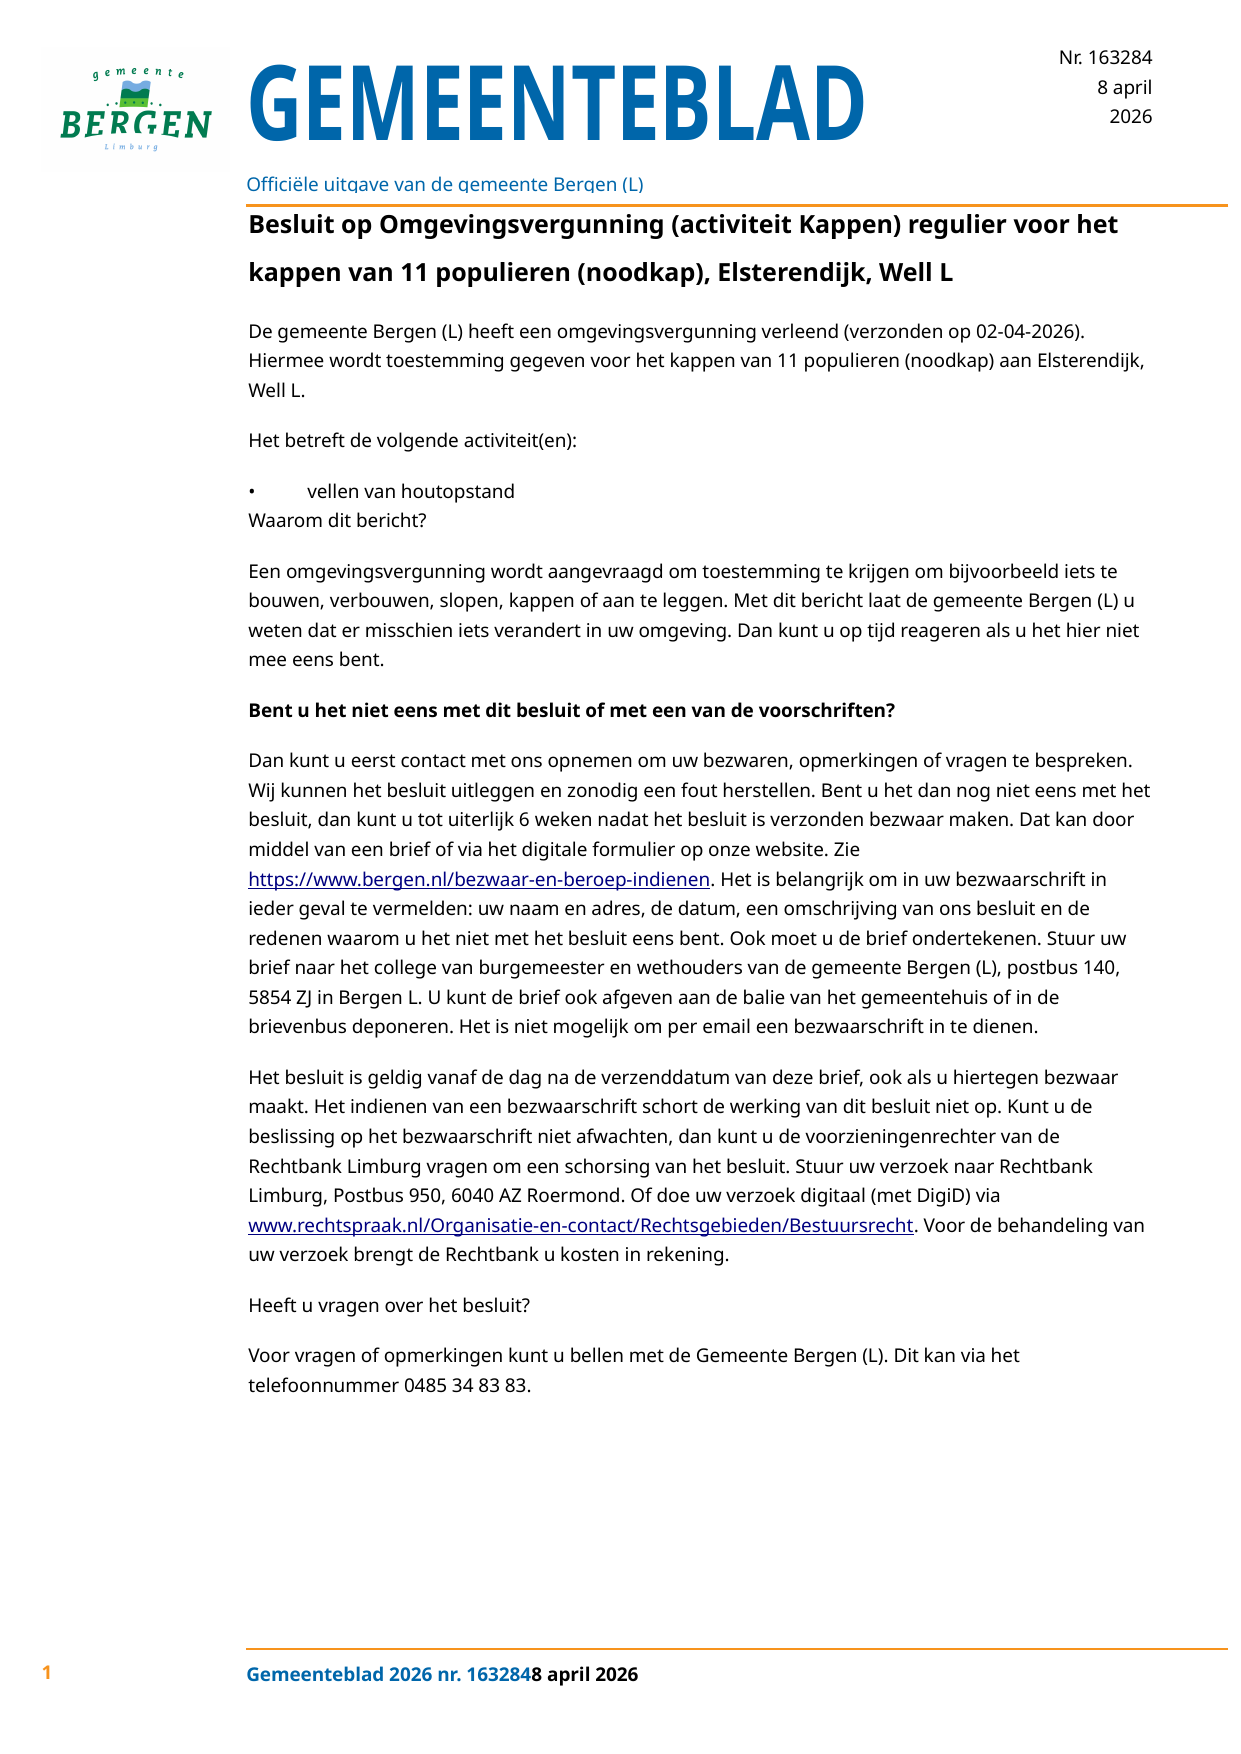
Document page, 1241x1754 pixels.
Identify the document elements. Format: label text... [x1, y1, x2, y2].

text Voor vragen of opmerkingen kunt u bellen met de Gemeente Bergen (L). Dit kan via het telefoonnummer 0485 34 83 83. [248, 1342, 1152, 1398]
picture [41, 47, 231, 172]
text Een omgevingsvergunning wordt aangevraagd om toestemming te krijgen om bijvoorbeeld iets te bouwen, verbouwen, slopen, kappen of aan te leggen. Met dit bericht laat de gemeente Bergen (L) u weten dat er misschien iets verandert in uw omgeving. Dan kunt u op tijd reageren als u het hier niet mee eens bent. [248, 558, 1152, 672]
text Het betreft de volgende activiteit(en): [248, 427, 1152, 453]
text Bent u het niet eens met dit besluit of met een van de voorschriften? [248, 697, 1152, 723]
text Heeft u vragen over het besluit? [248, 1292, 1152, 1318]
text Waarom dit bericht? [248, 507, 1152, 533]
list vellen van houtopstand [248, 478, 1152, 504]
text Dan kunt u eerst contact met ons opnemen om uw bezwaren, opmerkingen of vragen te bespreken. Wij kunnen het besluit uitleggen en zonodig een fout herstellen. Bent u het dan nog niet eens met het besluit, dan kunt u tot uiterlijk 6 weken nadat het besluit is verzonden bezwaar maken. Dat kan door middel van een brief of via het digitale formulier op onze website. Zie https://www.bergen.nl/bezwaar-en-beroep-indienen. Het is belangrijk om in uw bezwaarschrift in ieder geval te vermelden: uw naam en adres, de datum, een omschrijving van ons besluit en de redenen waarom u het niet met het besluit eens bent. Ook moet u de brief ondertekenen. Stuur uw brief naar het college van burgemeester en wethouders van de gemeente Bergen (L), postbus 140, 5854 ZJ in Bergen L. U kunt de brief ook afgeven aan de balie van het gemeentehuis of in de brievenbus deponeren. Het is niet mogelijk om per email een bezwaarschrift in te dienen. [248, 747, 1152, 1039]
text De gemeente Bergen (L) heeft een omgevingsvergunning verleend (verzonden op 02-04-2026). Hiermee wordt toestemming gegeven voor het kappen van 11 populieren (noodkap) aan Elsterendijk, Well L. [248, 318, 1152, 403]
text Besluit op Omgevingsvergunning (activiteit Kappen) regulier voor het kappen van 11 populieren (noodkap), Elsterendijk, Well L [248, 207, 1152, 288]
text Het besluit is geldig vanaf de dag na de verzenddatum van deze brief, ook als u hiertegen bezwaar maakt. Het indienen van een bezwaarschrift schort de werking van dit besluit niet op. Kunt u de beslissing op het bezwaarschrift niet afwachten, dan kunt u de voorzieningenrechter van de Rechtbank Limburg vragen om een schorsing van het besluit. Stuur uw verzoek naar Rechtbank Limburg, Postbus 950, 6040 AZ Roermond. Of doe uw verzoek digitaal (met DigiD) via www.rechtspraak.nl/Organisatie-en-contact/Rechtsgebieden/Bestuursrecht. Voor de behandeling van uw verzoek brengt de Rechtbank u kosten in rekening. [248, 1064, 1152, 1267]
